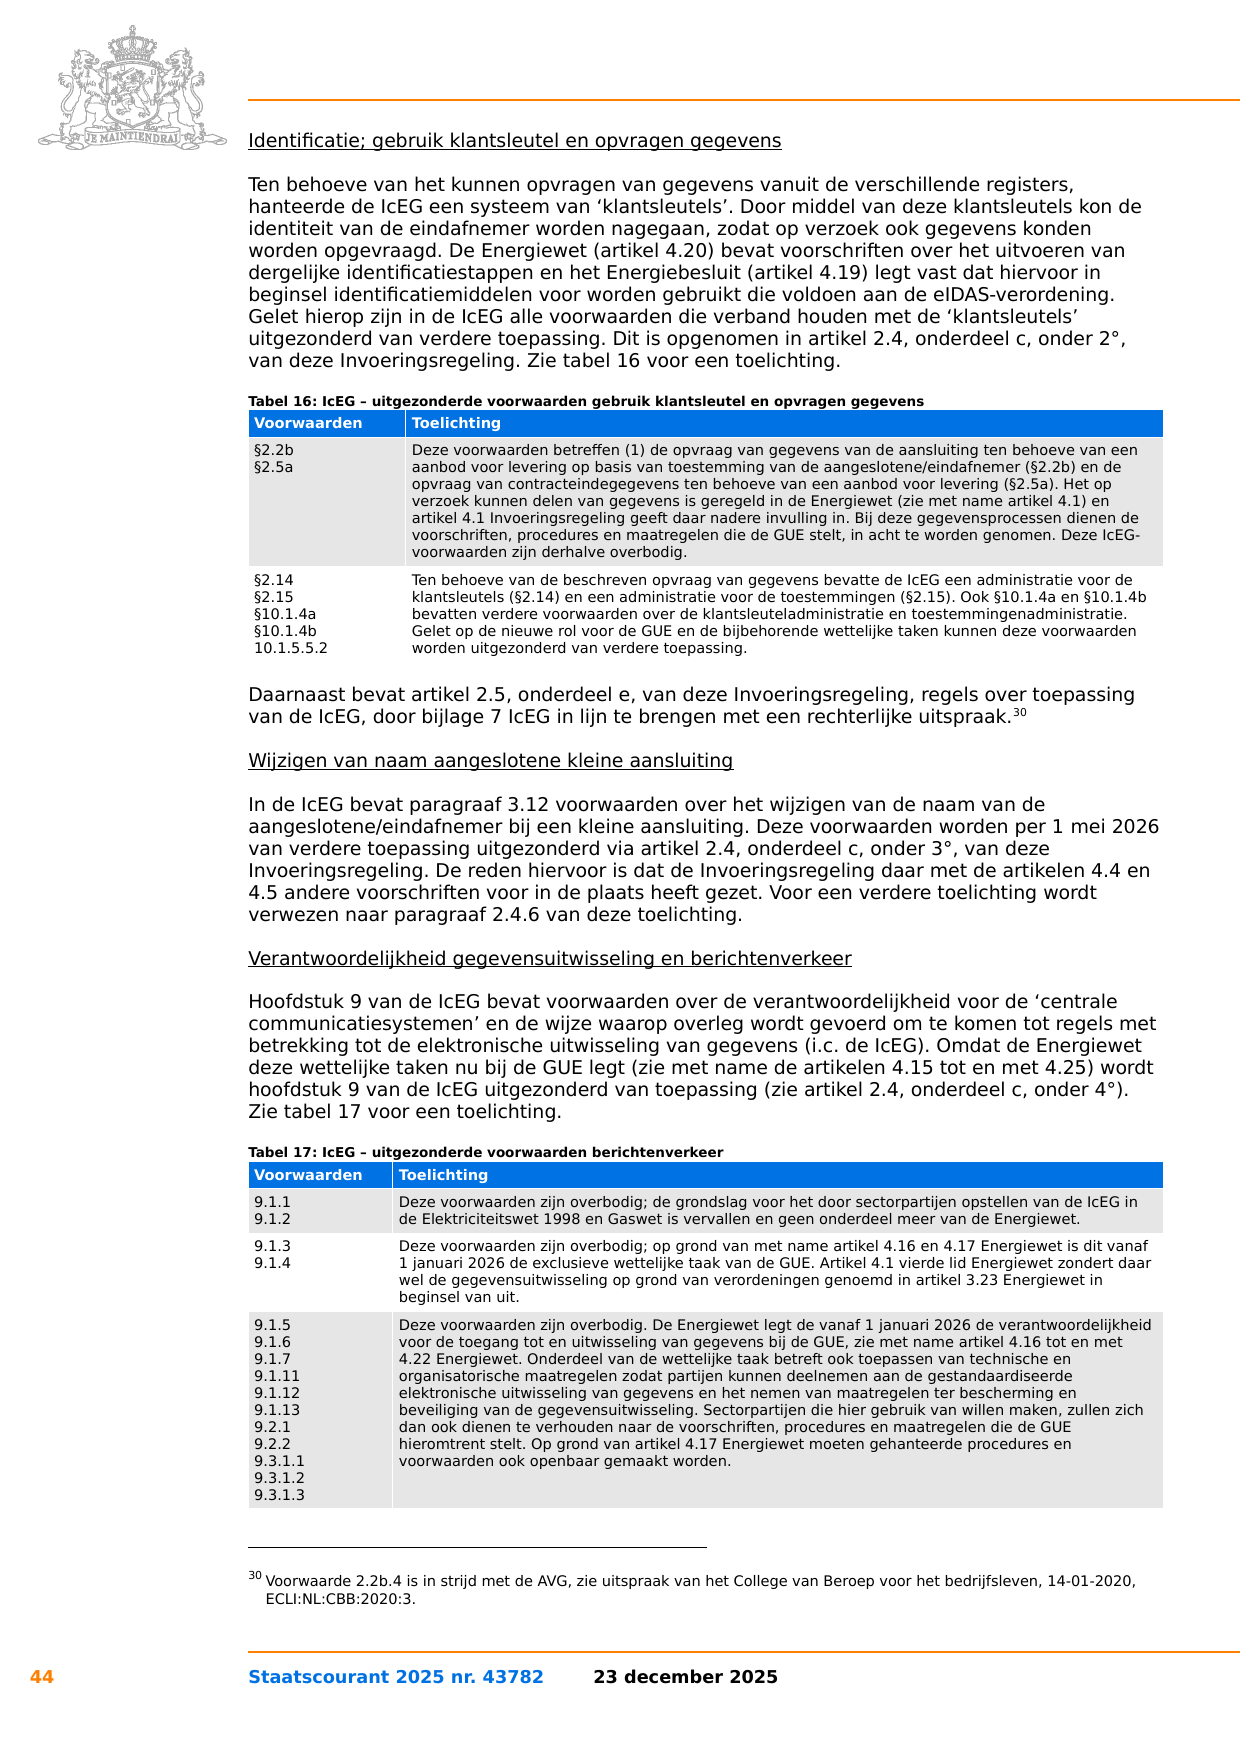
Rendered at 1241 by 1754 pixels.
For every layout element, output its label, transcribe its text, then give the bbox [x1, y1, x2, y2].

table_cell Deze voorwaarden zijn overbodig. De Energiewet legt de vanaf 1 januari 2026 de verantwoordelijkheid voor de toegang tot en uitwisseling van gegevens bij de GUE, zie met name artikel 4.16 tot en met 4.22 Energiewet. Onderdeel van de wettelijke taak betreft ook toepassen van technische en organisatorische maatregelen zodat partijen kunnen deelnemen aan de gestandaardiseerde elektronische uitwisseling van gegevens en het nemen van maatregelen ter bescherming en beveiliging van de gegevensuitwisseling. Sectorpartijen die hier gebruik van willen maken, zullen zich dan ook dienen te verhouden naar de voorschriften, procedures en maatregelen die de GUE hieromtrent stelt. Op grond van artikel 4.17 Energiewet moeten gehanteerde procedures en voorwaarden ook openbaar gemaakt worden. [393, 1312, 1163, 1508]
text Hoofdstuk 9 van de IcEG bevat voorwaarden over de verantwoordelijkheid voor de ‘centrale communicatiesystemen’ en de wijze waarop overleg wordt gevoerd om te komen tot regels met betrekking tot de elektronische uitwisseling van gegevens (i.c. de IcEG). Omdat de Energiewet deze wettelijke taken nu bij de GUE legt (zie met name de artikelen 4.15 tot en met 4.25) wordt hoofdstuk 9 van de IcEG uitgezonderd van toepassing (zie artikel 2.4, onderdeel c, onder 4°). Zie tabel 17 voor een toelichting. [248, 991, 1163, 1123]
table_cell §2.2b §2.5a [249, 438, 405, 566]
table_cell Toelichting [406, 410, 1163, 437]
subtitle Identificatie; gebruik klantsleutel en opvragen gegevens [248, 130, 1163, 152]
text Daarnaast bevat artikel 2.5, onderdeel e, van deze Invoeringsregeling, regels over toepassing van de IcEG, door bijlage 7 IcEG in lijn te brengen met een rechterlijke uitspraak. [248, 684, 1163, 728]
subtitle Wijzigen van naam aangeslotene kleine aansluiting [248, 750, 1163, 772]
table_header Tabel 16: IcEG – uitgezonderde voorwaarden gebruik klantsleutel en opvragen gegevens [248, 394, 1163, 409]
table_header Tabel 17: IcEG – uitgezonderde voorwaarden berichtenverkeer [248, 1145, 1163, 1161]
text In de IcEG bevat paragraaf 3.12 voorwaarden over het wijzigen van de naam van de aangeslotene/eindafnemer bij een kleine aansluiting. Deze voorwaarden worden per 1 mei 2026 van verdere toepassing uitgezonderd via artikel 2.4, onderdeel c, onder 3°, van deze Invoeringsregeling. De reden hiervoor is dat de Invoeringsregeling daar met de artikelen 4.4 en 4.5 andere voorschriften voor in de plaats heeft gezet. Voor een verdere toelichting wordt verwezen naar paragraaf 2.4.6 van deze toelichting. [248, 794, 1163, 926]
table_cell Voorwaarden [249, 1162, 392, 1188]
table_cell Deze voorwaarden betreffen (1) de opvraag van gegevens van de aansluiting ten behoeve van een aanbod voor levering op basis van toestemming van de aangeslotene/eindafnemer (§2.2b) en de opvraag van contracteindegegevens ten behoeve van een aanbod voor levering (§2.5a). Het op verzoek kunnen delen van gegevens is geregeld in de Energiewet (zie met name artikel 4.1) en artikel 4.1 Invoeringsregeling geeft daar nadere invulling in. Bij deze gegevensprocessen dienen de voorschriften, procedures en maatregelen die de GUE stelt, in acht te worden genomen. Deze IcEG-voorwaarden zijn derhalve overbodig. [406, 438, 1163, 566]
table_cell Toelichting [393, 1162, 1163, 1188]
table_cell 9.1.3 9.1.4 [249, 1234, 392, 1311]
table_cell Deze voorwaarden zijn overbodig; de grondslag voor het door sectorpartijen opstellen van de IcEG in de Elektriciteitswet 1998 en Gaswet is vervallen en geen onderdeel meer van de Energiewet. [393, 1189, 1163, 1233]
table_cell Deze voorwaarden zijn overbodig; op grond van met name artikel 4.16 en 4.17 Energiewet is dit vanaf 1 januari 2026 de exclusieve wettelijke taak van de GUE. Artikel 4.1 vierde lid Energiewet zondert daar wel de gegevensuitwisseling op grond van verordeningen genoemd in artikel 3.23 Energiewet in beginsel van uit. [393, 1234, 1163, 1311]
table_cell §2.14 §2.15 §10.1.4a §10.1.4b 10.1.5.5.2 [249, 567, 405, 661]
text Voorwaarde 2.2b.4 is in strijd met de AVG, zie uitspraak van het College van Beroep voor het bedrijfsleven, 14-01-2020, ECLI:NL:CBB:2020:3. [248, 1569, 1163, 1608]
text Ten behoeve van het kunnen opvragen van gegevens vanuit de verschillende registers, hanteerde de IcEG een systeem van ‘klantsleutels’. Door middel van deze klantsleutels kon de identiteit van de eindafnemer worden nagegaan, zodat op verzoek ook gegevens konden worden opgevraagd. De Energiewet (artikel 4.20) bevat voorschriften over het uitvoeren van dergelijke identificatiestappen en het Energiebesluit (artikel 4.19) legt vast dat hiervoor in beginsel identificatiemiddelen voor worden gebruikt die voldoen aan de eIDAS-verordening. Gelet hierop zijn in de IcEG alle voorwaarden die verband houden met de ‘klantsleutels’ uitgezonderd van verdere toepassing. Dit is opgenomen in artikel 2.4, onderdeel c, onder 2°, van deze Invoeringsregeling. Zie tabel 16 voor een toelichting. [248, 174, 1163, 372]
picture [38, 25, 227, 150]
table_cell Voorwaarden [249, 410, 405, 437]
table_cell Ten behoeve van de beschreven opvraag van gegevens bevatte de IcEG een administratie voor de klantsleutels (§2.14) en een administratie voor de toestemmingen (§2.15). Ook §10.1.4a en §10.1.4b bevatten verdere voorwaarden over de klantsleuteladministratie en toestemmingenadministratie. Gelet op de nieuwe rol voor de GUE en de bijbehorende wettelijke taken kunnen deze voorwaarden worden uitgezonderd van verdere toepassing. [406, 567, 1163, 661]
table_cell 9.1.5 9.1.6 9.1.7 9.1.11 9.1.12 9.1.13 9.2.1 9.2.2 9.3.1.1 9.3.1.2 9.3.1.3 [249, 1312, 392, 1508]
subtitle Verantwoordelijkheid gegevensuitwisseling en berichtenverkeer [248, 947, 1163, 969]
table_cell 9.1.1 9.1.2 [249, 1189, 392, 1233]
